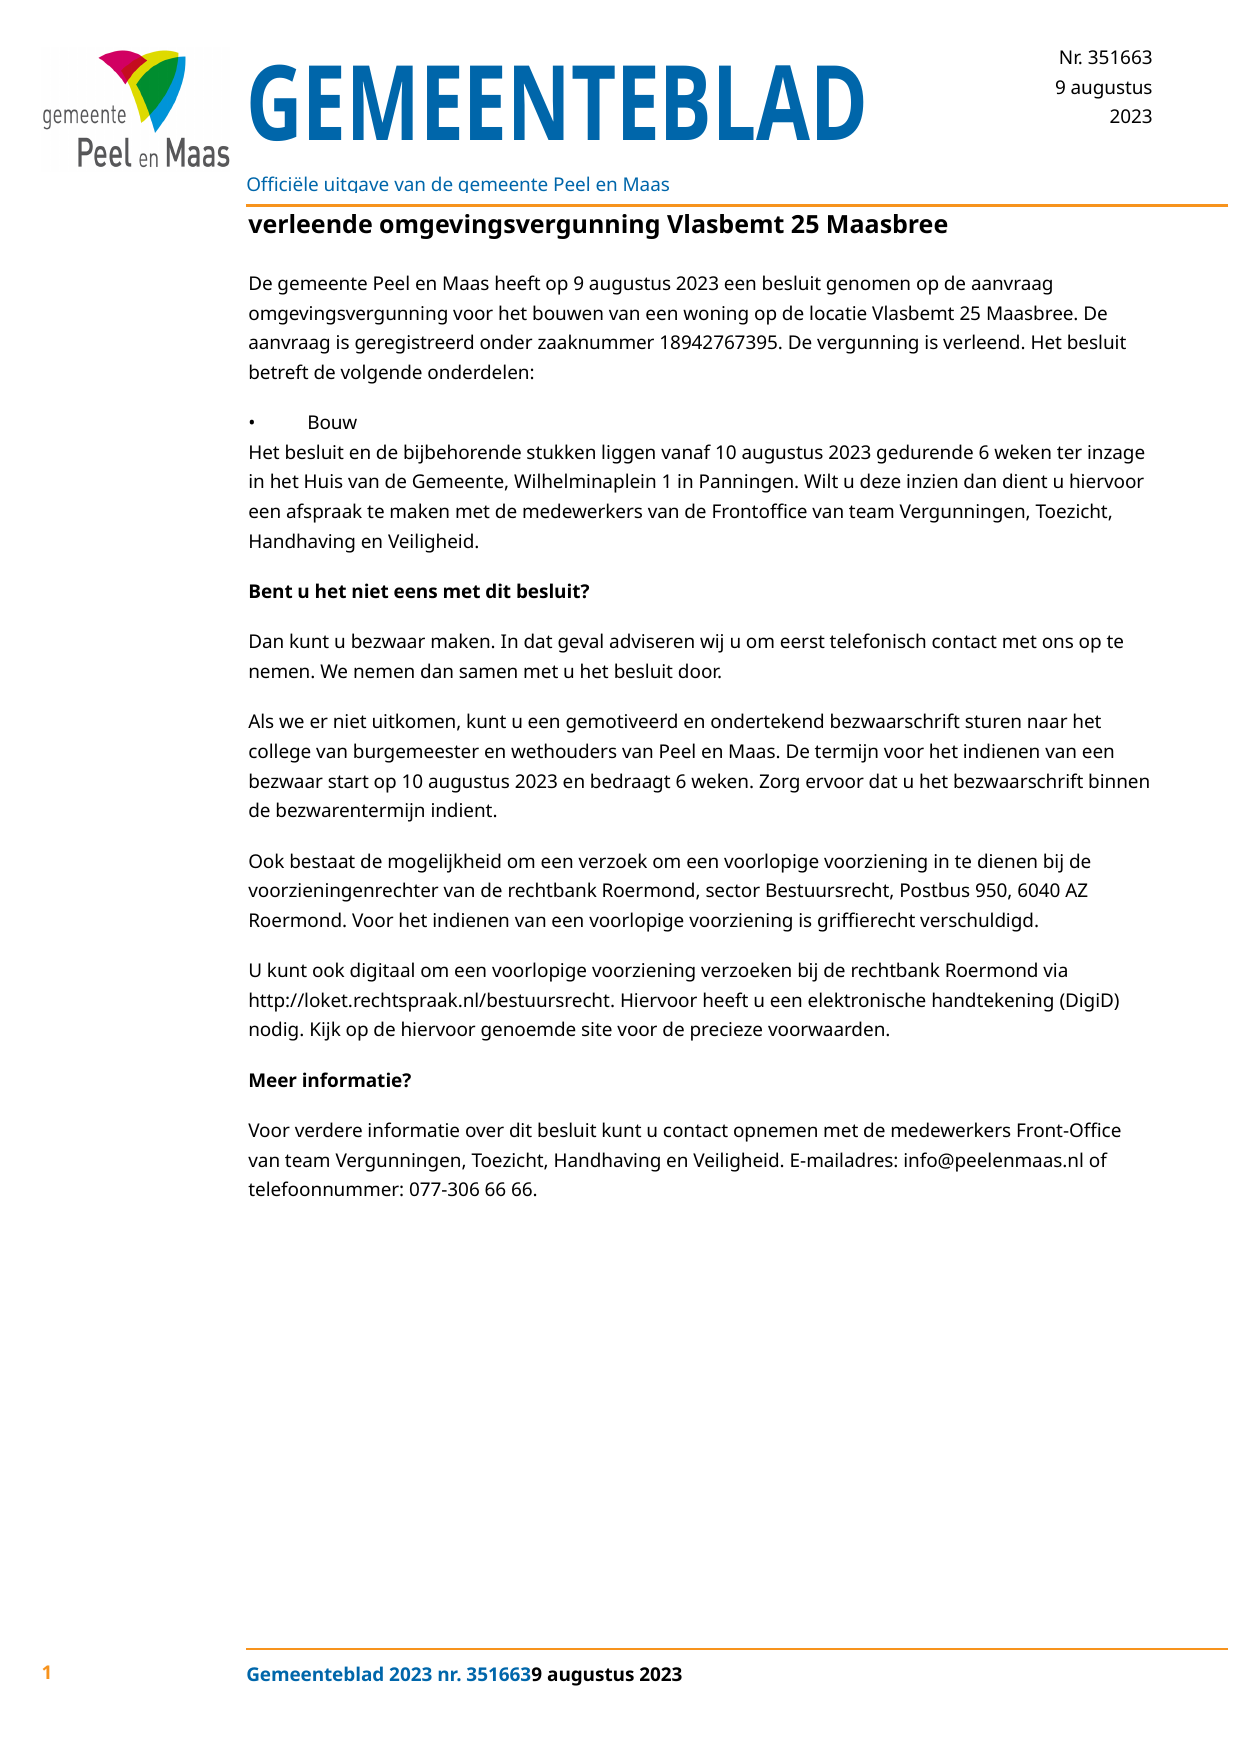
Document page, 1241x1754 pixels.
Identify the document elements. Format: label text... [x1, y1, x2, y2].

text U kunt ook digitaal om een voorlopige voorziening verzoeken bij de rechtbank Roermond via http://loket.rechtspraak.nl/bestuursrecht. Hiervoor heeft u een elektronische handtekening (DigiD) nodig. Kijk op de hiervoor genoemde site voor de precieze voorwaarden. [248, 957, 1152, 1042]
text Bent u het niet eens met dit besluit? [248, 578, 1152, 604]
text Het besluit en de bijbehorende stukken liggen vanaf 10 augustus 2023 gedurende 6 weken ter inzage in het Huis van de Gemeente, Wilhelminaplein 1 in Panningen. Wilt u deze inzien dan dient u hiervoor een afspraak te maken met de medewerkers van de Frontoffice van team Vergunningen, Toezicht, Handhaving en Veiligheid. [248, 439, 1152, 553]
text Als we er niet uitkomen, kunt u een gemotiveerd en ondertekend bezwaarschrift sturen naar het college van burgemeester en wethouders van Peel en Maas. De termijn voor het indienen van een bezwaar start op 10 augustus 2023 en bedraagt 6 weken. Zorg ervoor dat u het bezwaarschrift binnen de bezwarentermijn indient. [248, 709, 1152, 823]
text De gemeente Peel en Maas heeft op 9 augustus 2023 een besluit genomen op de aanvraag omgevingsvergunning voor het bouwen van een woning op de locatie Vlasbemt 25 Maasbree. De aanvraag is geregistreerd onder zaaknummer 18942767395. De vergunning is verleend. Het besluit betreft de volgende onderdelen: [248, 270, 1152, 385]
text Ook bestaat de mogelijkheid om een verzoek om een voorlopige voorziening in te dienen bij de voorzieningenrechter van de rechtbank Roermond, sector Bestuursrecht, Postbus 950, 6040 AZ Roermond. Voor het indienen van een voorlopige voorziening is griffierecht verschuldigd. [248, 848, 1152, 933]
text Dan kunt u bezwaar maken. In dat geval adviseren wij u om eerst telefonisch contact met ons op te nemen. We nemen dan samen met u het besluit door. [248, 629, 1152, 684]
picture [41, 47, 231, 172]
text Meer informatie? [248, 1067, 1152, 1093]
text verleende omgevingsvergunning Vlasbemt 25 Maasbree [248, 207, 1152, 241]
text Voor verdere informatie over dit besluit kunt u contact opnemen met de medewerkers Front-Office van team Vergunningen, Toezicht, Handhaving en Veiligheid. E-mailadres: info@peelenmaas.nl of telefoonnummer: 077-306 66 66. [248, 1117, 1152, 1202]
list Bouw [248, 409, 1152, 435]
